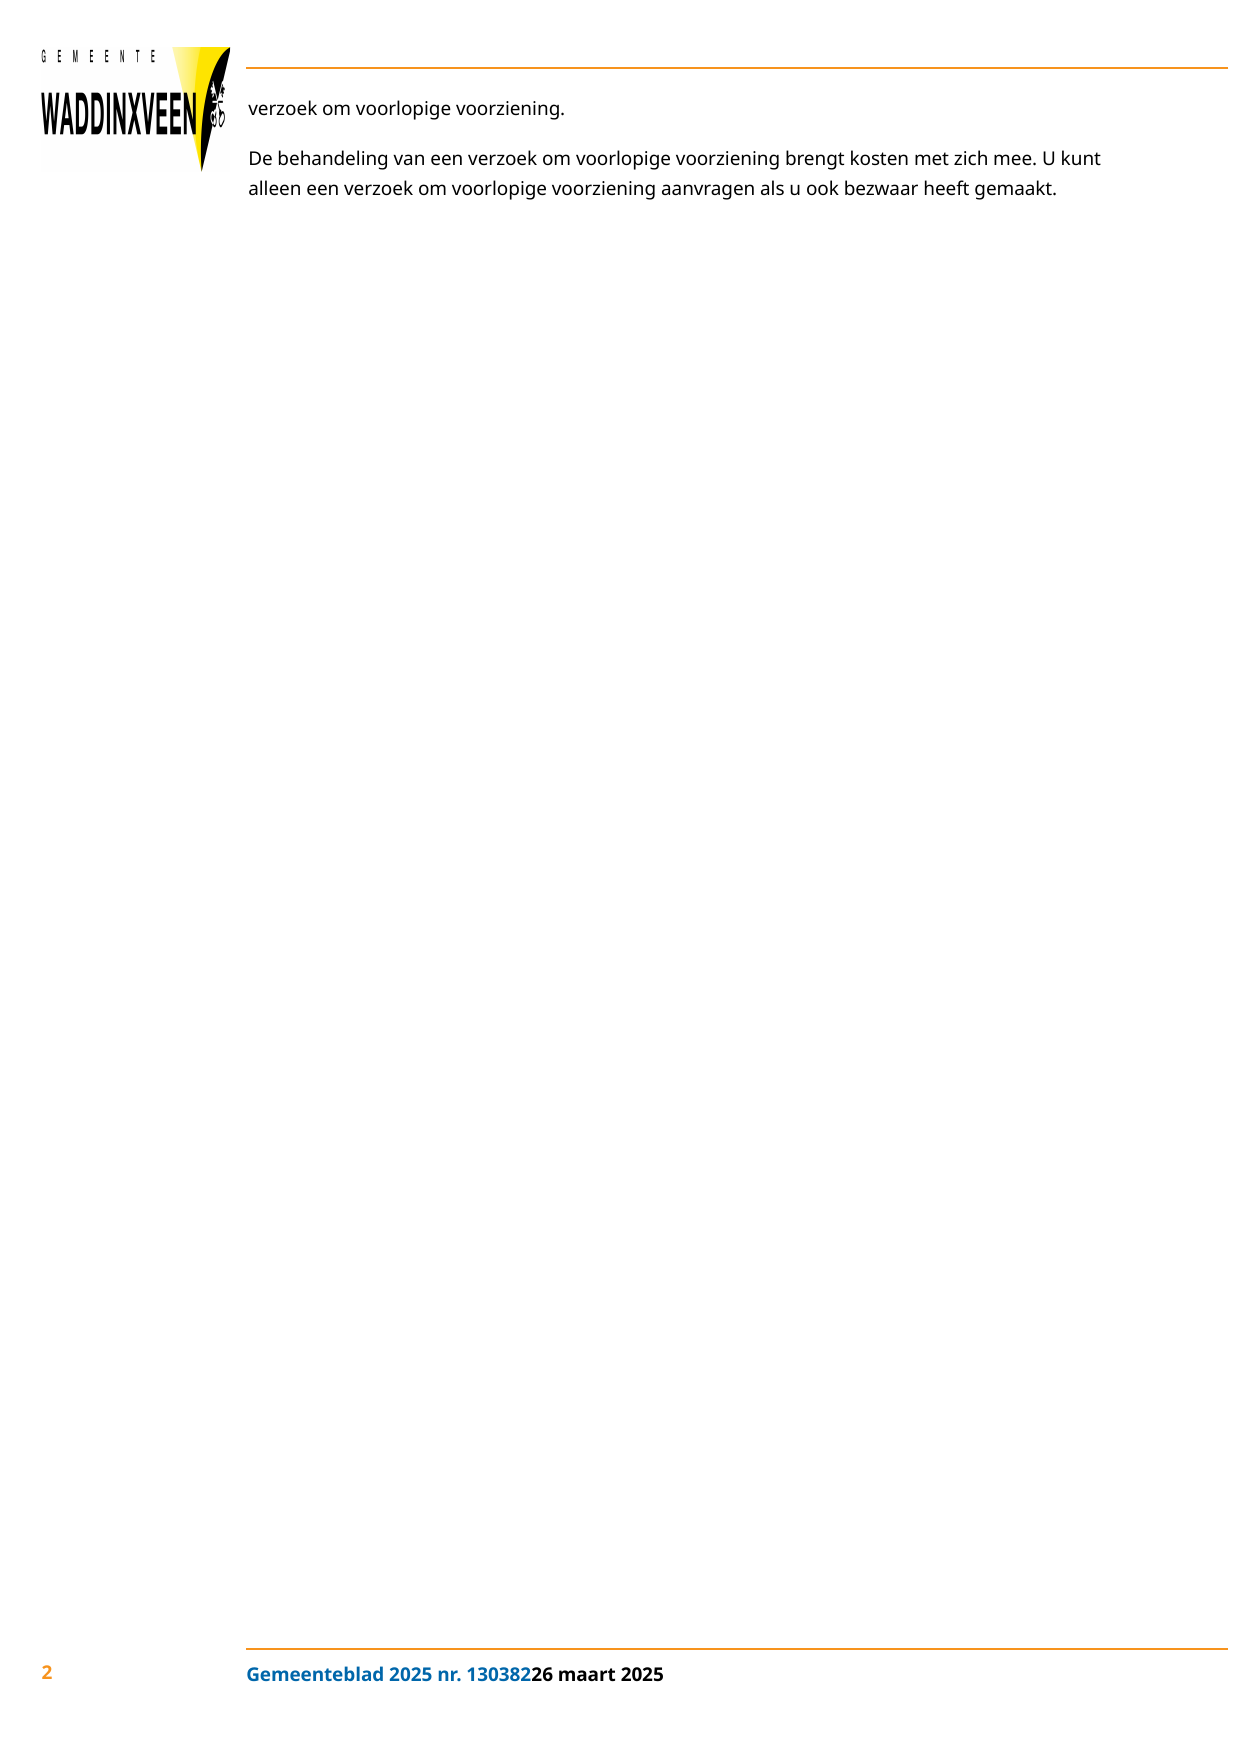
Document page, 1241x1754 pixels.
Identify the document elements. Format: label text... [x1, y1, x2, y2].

text De behandeling van een verzoek om voorlopige voorziening brengt kosten met zich mee. U kunt alleen een verzoek om voorlopige voorziening aanvragen als u ook bezwaar heeft gemaakt. [248, 145, 1152, 201]
picture [41, 47, 231, 172]
text verzoek om voorlopige voorziening. [248, 95, 1152, 121]
